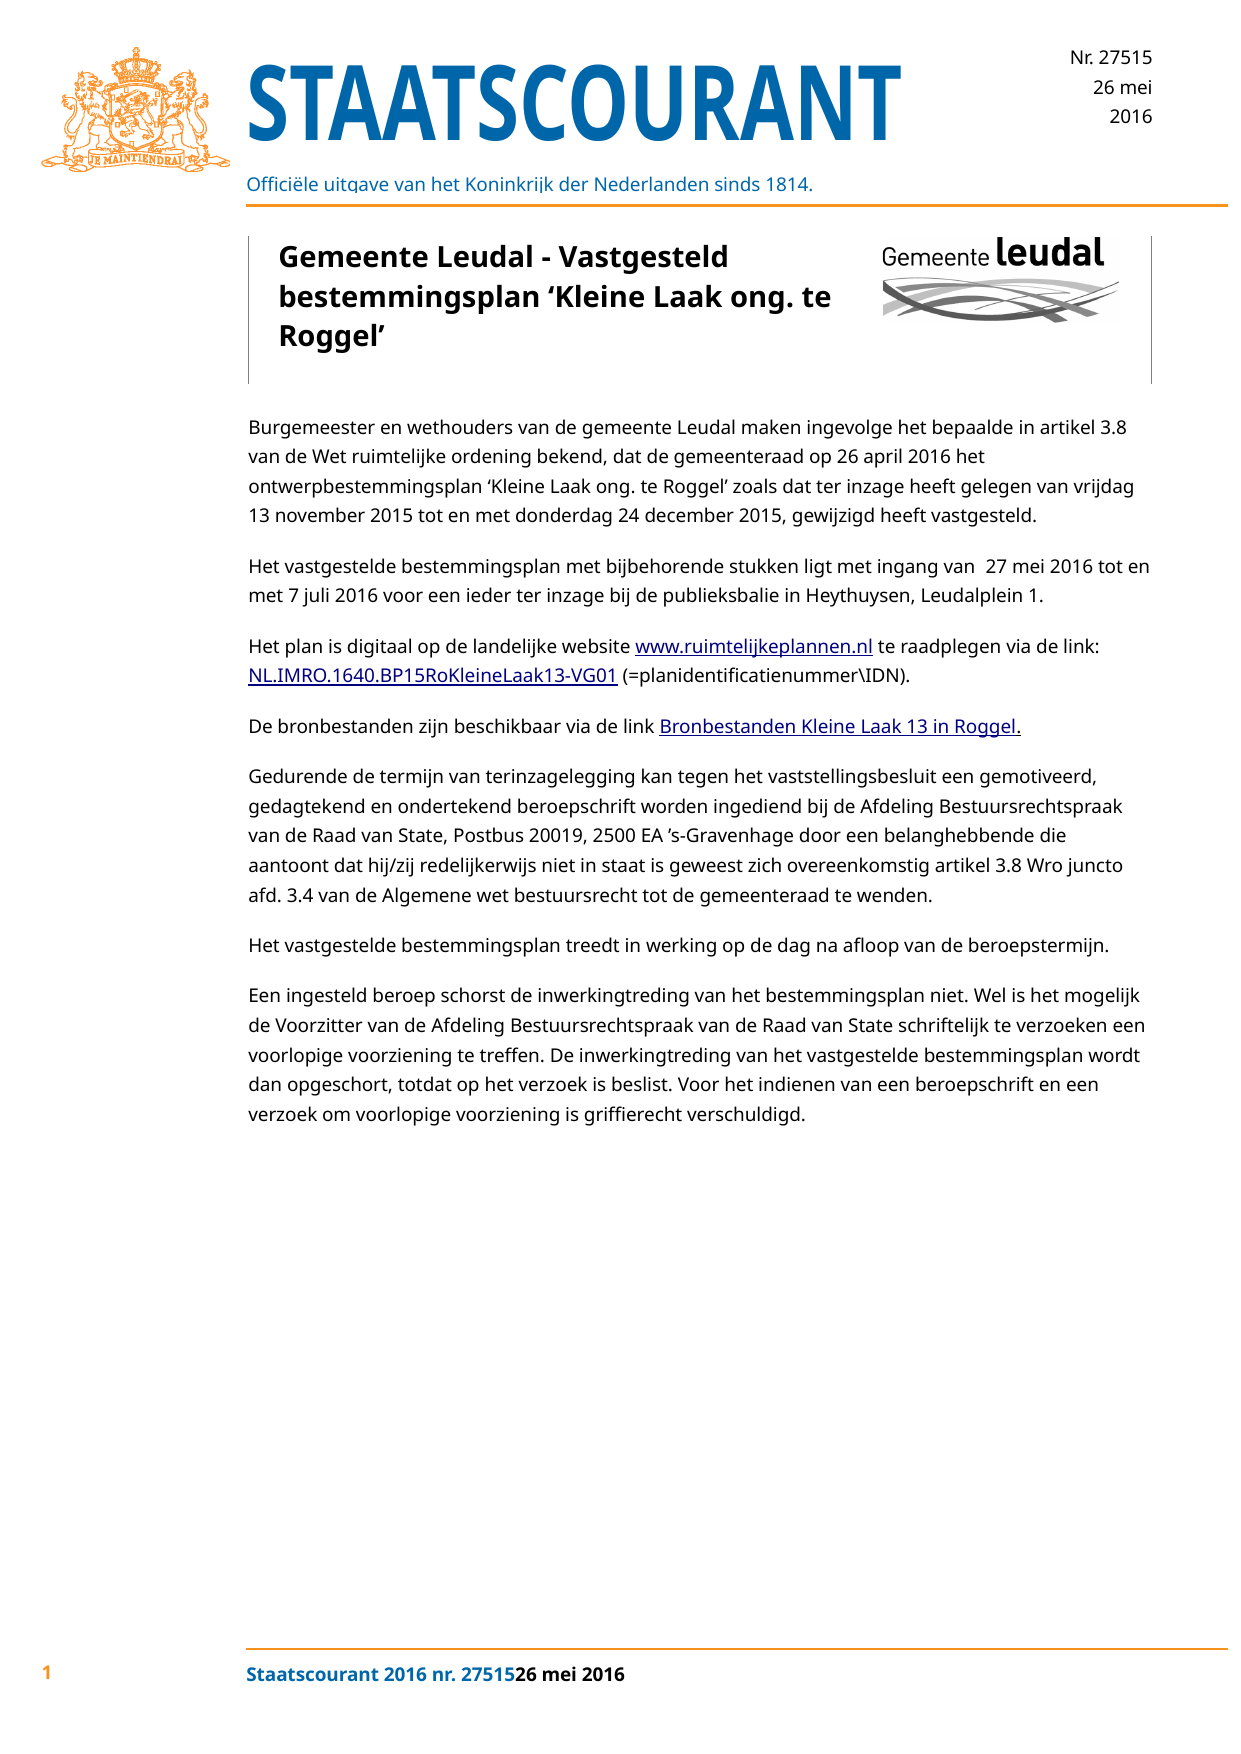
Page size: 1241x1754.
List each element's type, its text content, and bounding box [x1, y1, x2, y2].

text Het vastgestelde bestemmingsplan met bijbehorende stukken ligt met ingang van 27 mei 2016 tot en met 7 juli 2016 voor een ieder ter inzage bij de publieksbalie in Heythuysen, Leudalplein 1. [248, 553, 1152, 608]
table_header [850, 236, 882, 322]
text Burgemeester en wethouders van de gemeente Leudal maken ingevolge het bepaalde in artikel 3.8 van de Wet ruimtelijke ordening bekend, dat de gemeenteraad op 26 april 2016 het ontwerpbestemmingsplan ‘Kleine Laak ong. te Roggel’ zoals dat ter inzage heeft gelegen van vrijdag 13 november 2015 tot en met donderdag 24 december 2015, gewijzigd heeft vastgesteld. [248, 414, 1152, 528]
text Een ingesteld beroep schorst de inwerkingtreding van het bestemmingsplan niet. Wel is het mogelijk de Voorzitter van de Afdeling Bestuursrechtspraak van de Raad van State schriftelijk te verzoeken een voorlopige voorziening te treffen. De inwerkingtreding van het vastgestelde bestemmingsplan wordt dan opgeschort, totdat op het verzoek is beslist. Voor het indienen van een beroepschrift en een verzoek om voorlopige voorziening is griffierecht verschuldigd. [248, 983, 1152, 1127]
text Gedurende de termijn van terinzagelegging kan tegen het vaststellingsbesluit een gemotiveerd, gedagtekend en ondertekend beroepschrift worden ingediend bij de Afdeling Bestuursrechtspraak van de Raad van State, Postbus 20019, 2500 EA ’s-Gravenhage door een belanghebbende die aantoont dat hij/zij redelijkerwijs niet in staat is geweest zich overeenkomstig artikel 3.8 Wro juncto afd. 3.4 van de Algemene wet bestuursrecht tot de gemeenteraad te wenden. [248, 763, 1152, 908]
table_header Gemeente Leudal - Vastgesteld bestemmingsplan ‘Kleine Laak ong. te Roggel’ [249, 236, 850, 384]
text Het vastgestelde bestemmingsplan treedt in werking op de dag na afloop van de beroepstermijn. [248, 932, 1152, 958]
text De bronbestanden zijn beschikbaar via de link Bronbestanden Kleine Laak 13 in Roggel. [248, 713, 1152, 739]
picture [882, 236, 1119, 323]
picture [41, 47, 231, 172]
text Het plan is digitaal op de landelijke website www.ruimtelijkeplannen.nl te raadplegen via de link: NL.IMRO.1640.BP15RoKleineLaak13-VG01 (=planidentificatienummer\IDN). [248, 633, 1152, 688]
table_header [850, 323, 1151, 384]
table_header [1119, 236, 1151, 322]
